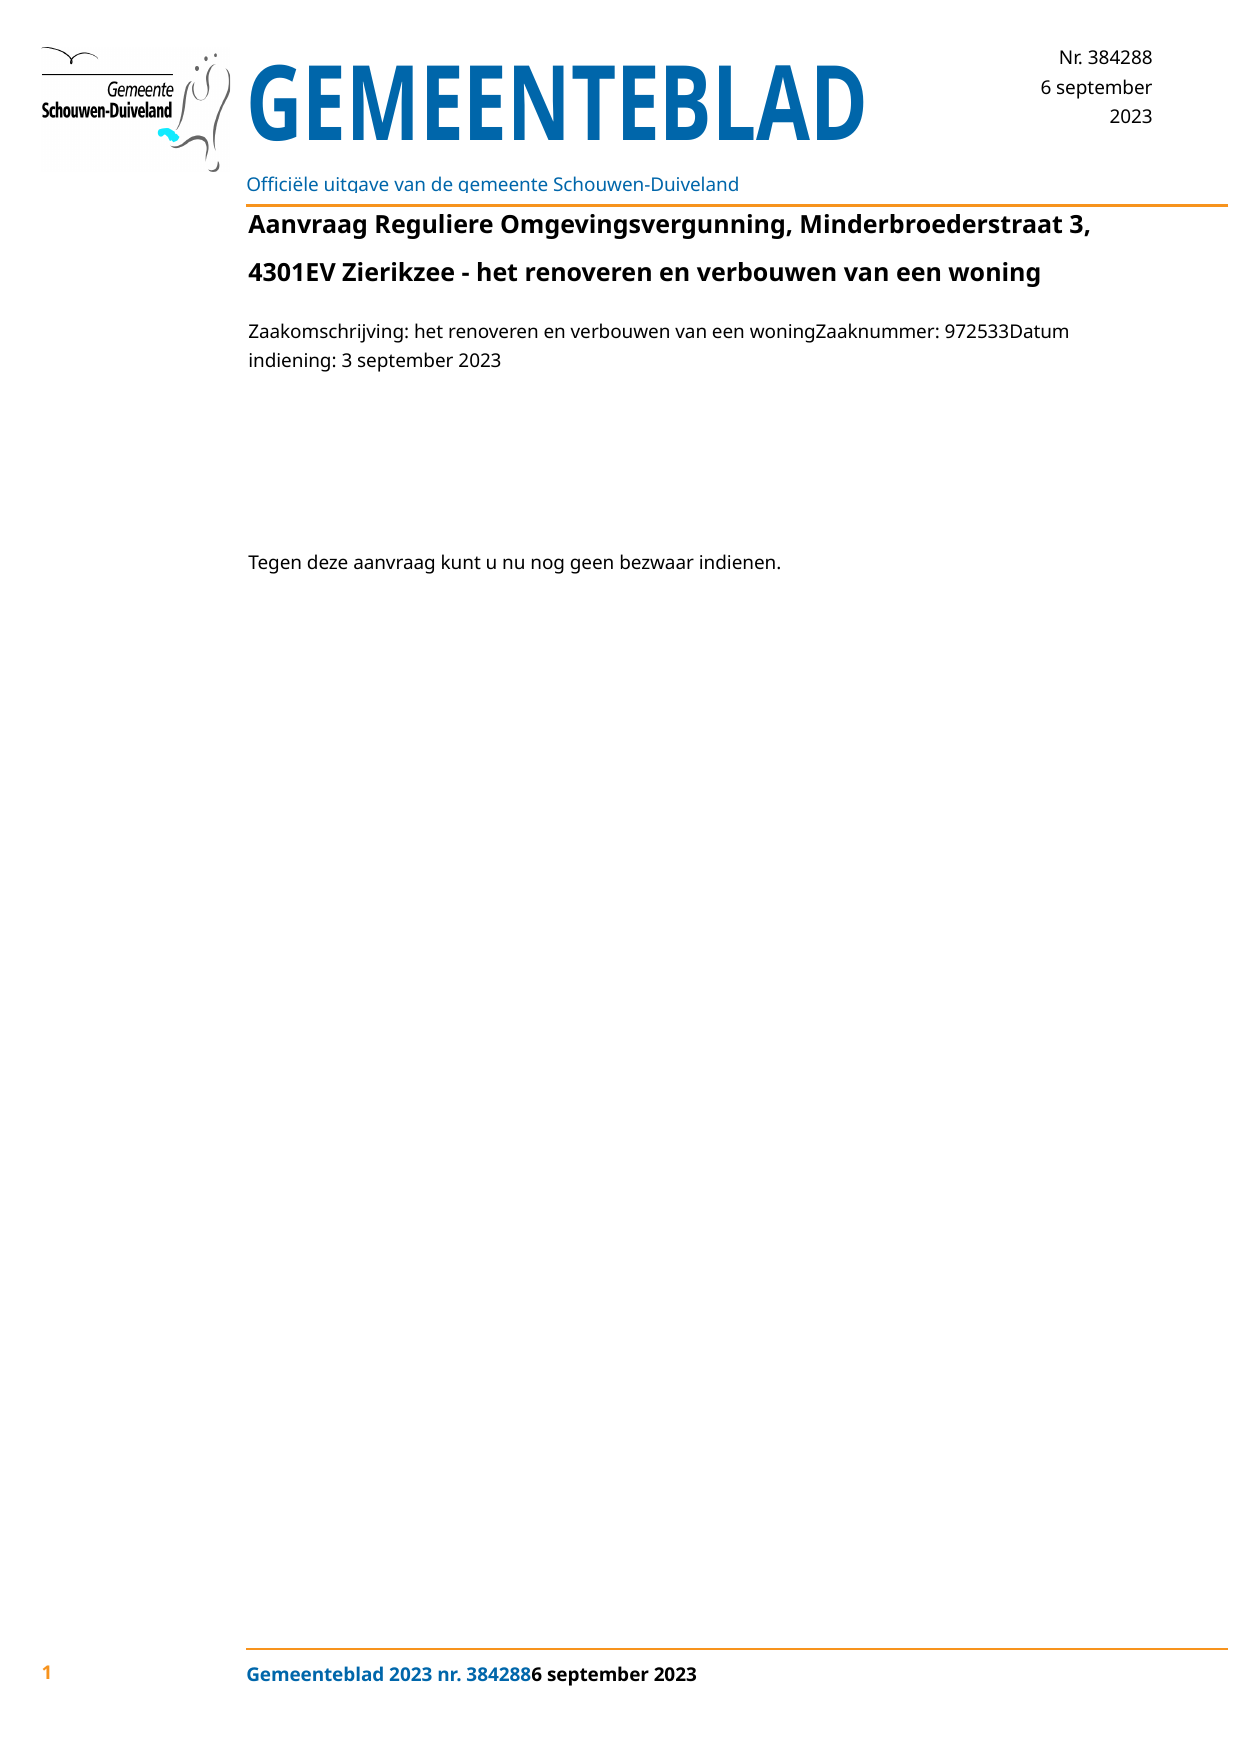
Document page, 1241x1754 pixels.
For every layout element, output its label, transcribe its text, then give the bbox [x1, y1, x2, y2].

picture [41, 47, 231, 172]
text Tegen deze aanvraag kunt u nu nog geen bezwaar indienen. [248, 549, 1152, 575]
text Aanvraag Reguliere Omgevingsvergunning, Minderbroederstraat 3, 4301EV Zierikzee - het renoveren en verbouwen van een woning [248, 207, 1152, 288]
text Zaakomschrijving: het renoveren en verbouwen van een woningZaaknummer: 972533Datum indiening: 3 september 2023 [248, 318, 1152, 373]
